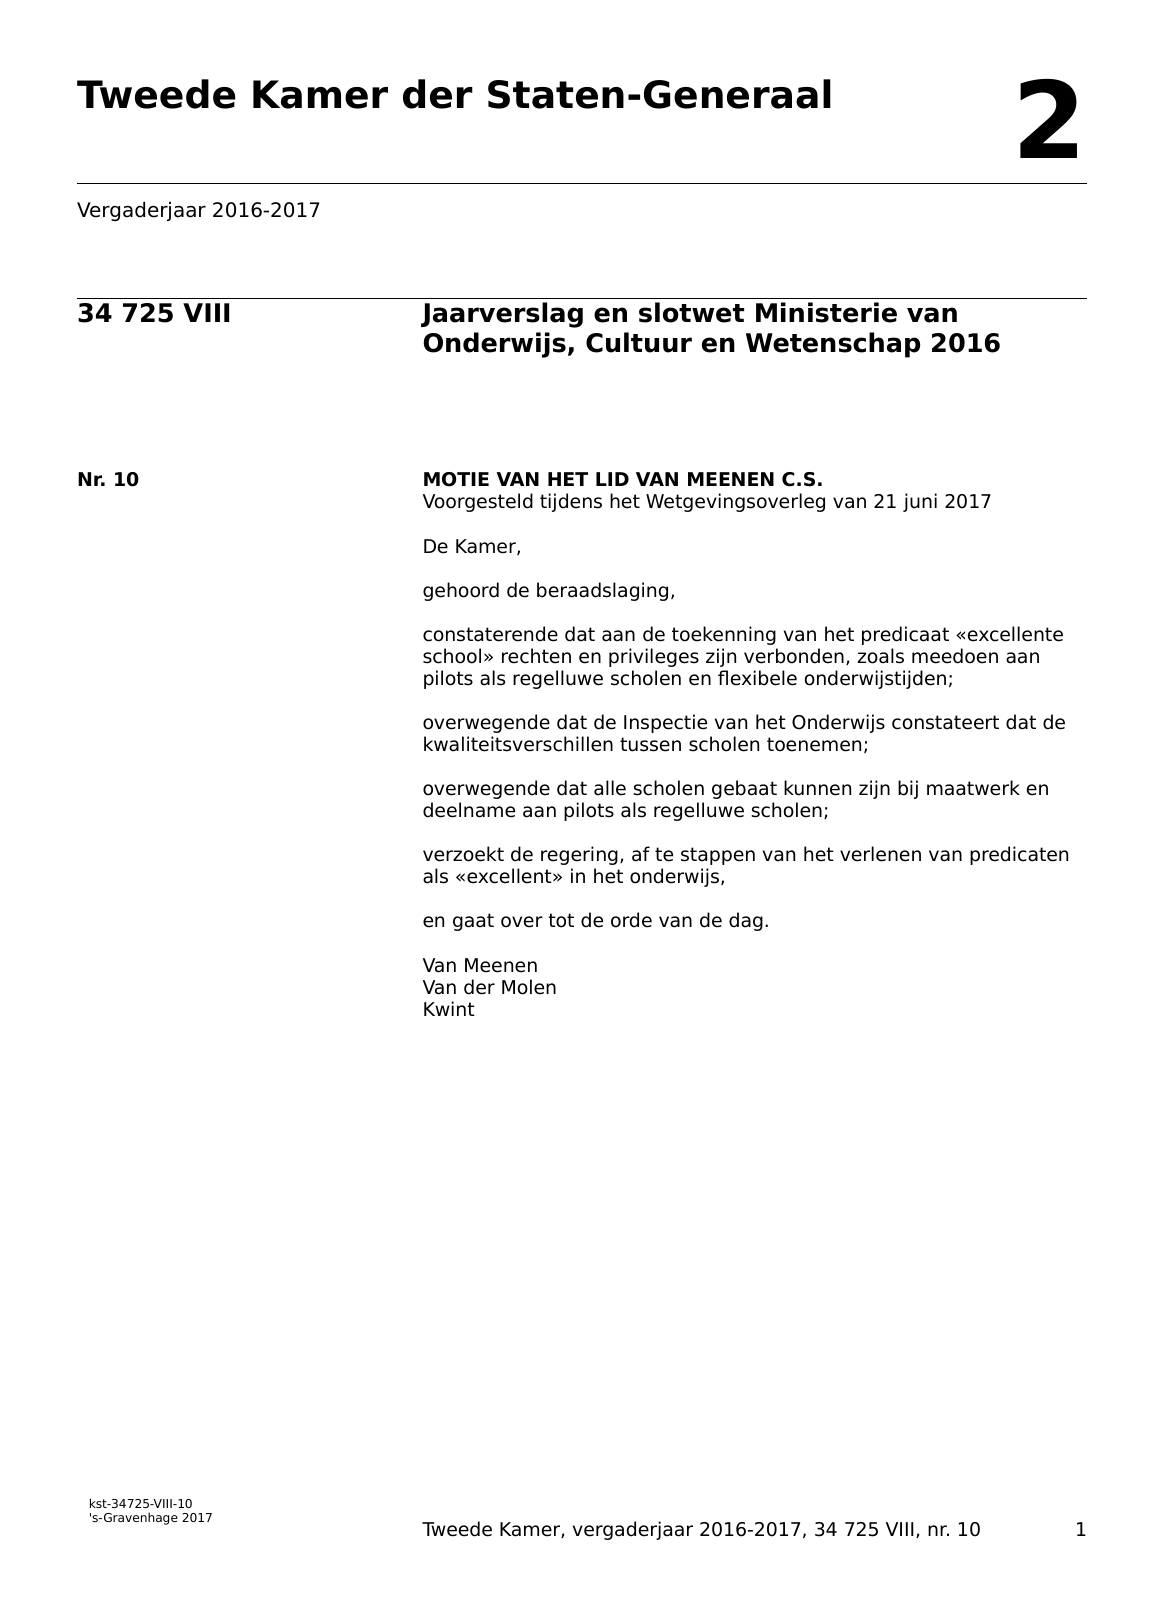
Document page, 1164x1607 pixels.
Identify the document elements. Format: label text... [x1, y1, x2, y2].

text gehoord de beraadslaging, [422, 580, 1087, 602]
text overwegende dat alle scholen gebaat kunnen zijn bij maatwerk en deelname aan pilots als regelluwe scholen; [422, 778, 1087, 822]
text en gaat over tot de orde van de dag. [422, 910, 1087, 932]
text kst-34725-VIII-10 [88, 1497, 323, 1511]
table_cell Vergaderjaar 2016-2017 [77, 184, 1087, 298]
text constaterende dat aan de toekenning van het predicaat «excellente school» rechten en privileges zijn verbonden, zoals meedoen aan pilots als regelluwe scholen en flexibele onderwijstijden; [422, 624, 1087, 690]
table_header 2 [886, 59, 1087, 183]
table_header Tweede Kamer der Staten-Generaal [77, 59, 886, 183]
text Kwint [422, 998, 1087, 1021]
subtitle 34 725 VIII Jaarverslag en slotwet Ministerie van Onderwijs, Cultuur en Wetenschap 2016 [77, 299, 1087, 358]
text Van der Molen [422, 977, 1087, 998]
subtitle Nr. 10 MOTIE VAN HET LID VAN MEENEN C.S. [77, 469, 1087, 491]
text 's-Gravenhage 2017 [88, 1511, 323, 1525]
text verzoekt de regering, af te stappen van het verlenen van predicaten als «excellent» in het onderwijs, [422, 844, 1087, 888]
text Van Meenen [422, 954, 1087, 977]
text De Kamer, [422, 536, 1087, 557]
text overwegende dat de Inspectie van het Onderwijs constateert dat de kwaliteitsverschillen tussen scholen toenemen; [422, 712, 1087, 756]
text Voorgesteld tijdens het Wetgevingsoverleg van 21 juni 2017 [422, 491, 1087, 513]
